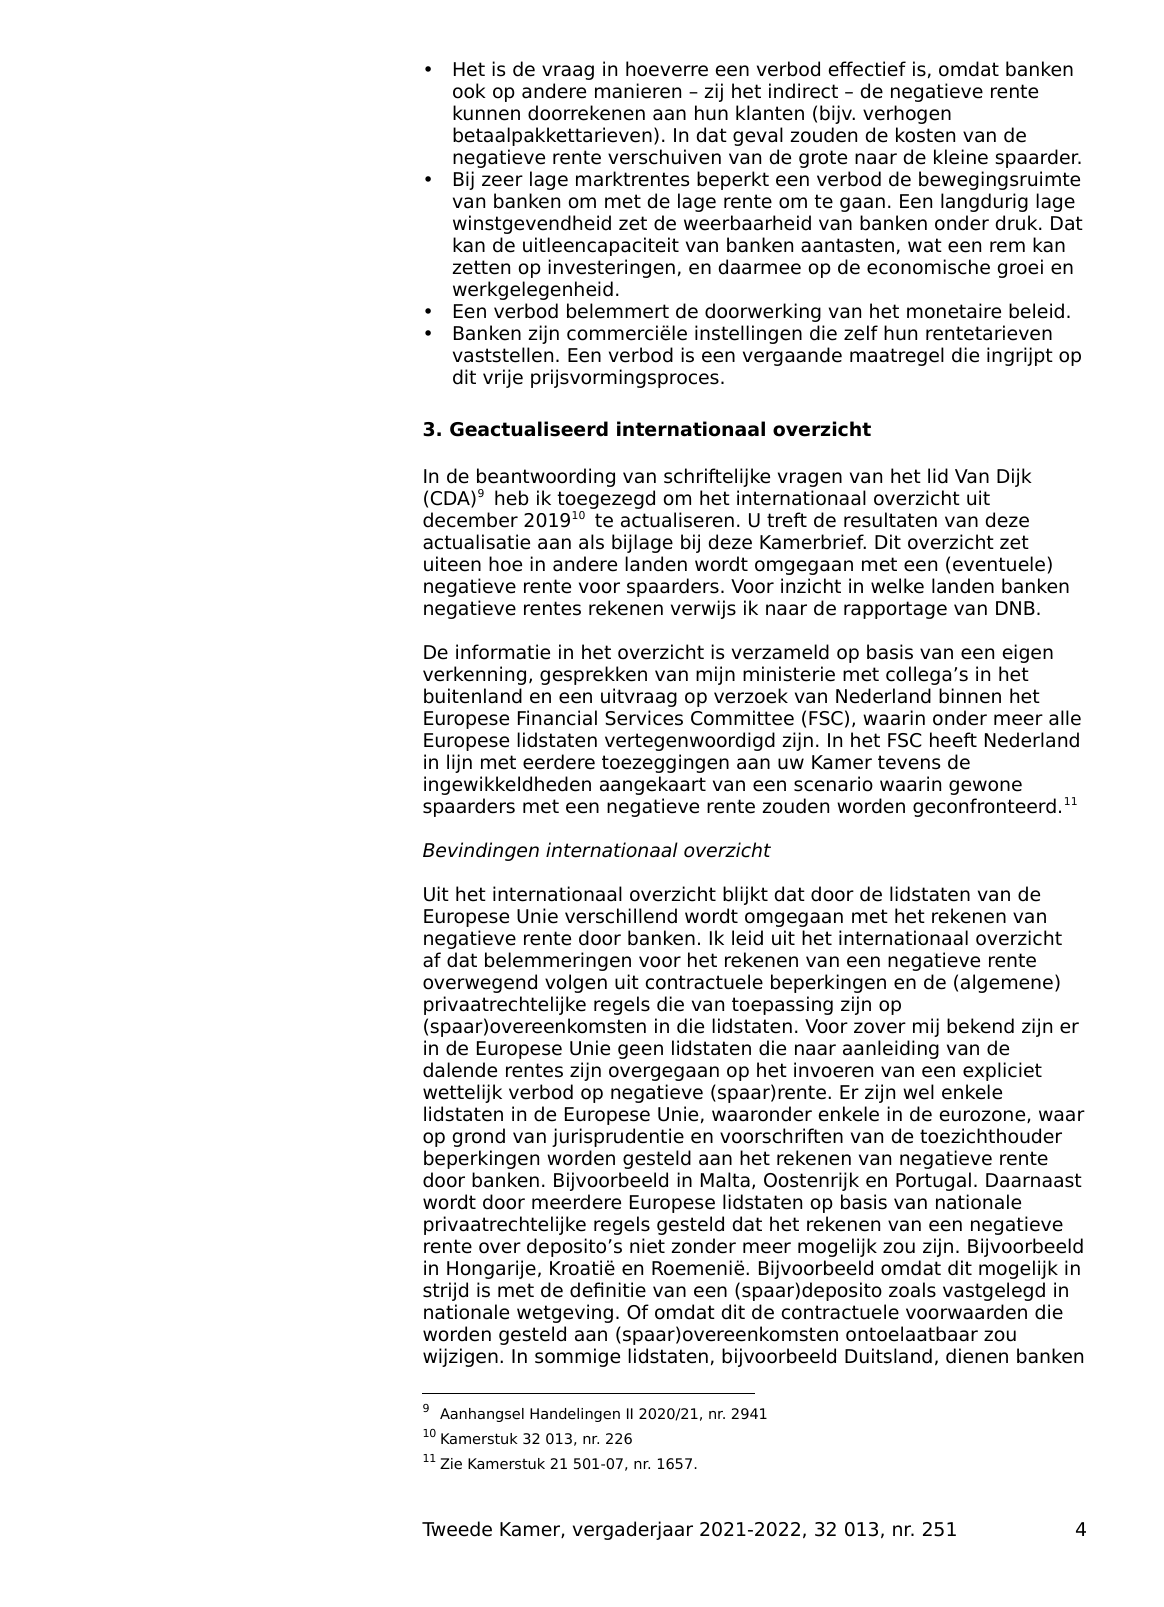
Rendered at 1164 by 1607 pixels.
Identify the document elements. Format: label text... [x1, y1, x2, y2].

text Zie Kamerstuk 21 501-07, nr. 1657. [422, 1452, 1087, 1474]
text • Een verbod belemmert de doorwerking van het monetaire beleid. [422, 301, 1087, 323]
text In de beantwoording van schriftelijke vragen van het lid Van Dijk (CDA) heb ik toegezegd om het internationaal overzicht uit december 2019 te actualiseren. U treft de resultaten van deze actualisatie aan als bijlage bij deze Kamerbrief. Dit overzicht zet uiteen hoe in andere landen wordt omgegaan met een (eventuele) negatieve rente voor spaarders. Voor inzicht in welke landen banken negatieve rentes rekenen verwijs ik naar de rapportage van DNB. [422, 466, 1087, 619]
text • Het is de vraag in hoeverre een verbod effectief is, omdat banken ook op andere manieren – zij het indirect – de negatieve rente kunnen doorrekenen aan hun klanten (bijv. verhogen betaalpakkettarieven). In dat geval zouden de kosten van de negatieve rente verschuiven van de grote naar de kleine spaarder. [422, 59, 1087, 169]
text De informatie in het overzicht is verzameld op basis van een eigen verkenning, gesprekken van mijn ministerie met collega’s in het buitenland en een uitvraag op verzoek van Nederland binnen het Europese Financial Services Committee (FSC), waarin onder meer alle Europese lidstaten vertegenwoordigd zijn. In het FSC heeft Nederland in lijn met eerdere toezeggingen aan uw Kamer tevens de ingewikkeldheden aangekaart van een scenario waarin gewone spaarders met een negatieve rente zouden worden geconfronteerd. [422, 642, 1087, 818]
subtitle Bevindingen internationaal overzicht [422, 840, 1087, 862]
text • Bij zeer lage marktrentes beperkt een verbod de bewegingsruimte van banken om met de lage rente om te gaan. Een langdurig lage winstgevendheid zet de weerbaarheid van banken onder druk. Dat kan de uitleencapaciteit van banken aantasten, wat een rem kan zetten op investeringen, en daarmee op de economische groei en werkgelegenheid. [422, 169, 1087, 301]
text Aanhangsel Handelingen II 2020/21, nr. 2941 [422, 1402, 1087, 1424]
subtitle 3. Geactualiseerd internationaal overzicht [422, 419, 1087, 441]
text • Banken zijn commerciële instellingen die zelf hun rentetarieven vaststellen. Een verbod is een vergaande maatregel die ingrijpt op dit vrije prijsvormingsproces. [422, 323, 1087, 389]
text Uit het internationaal overzicht blijkt dat door de lidstaten van de Europese Unie verschillend wordt omgegaan met het rekenen van negatieve rente door banken. Ik leid uit het internationaal overzicht af dat belemmeringen voor het rekenen van een negatieve rente overwegend volgen uit contractuele beperkingen en de (algemene) privaatrechtelijke regels die van toepassing zijn op (spaar)overeenkomsten in die lidstaten. Voor zover mij bekend zijn er in de Europese Unie geen lidstaten die naar aanleiding van de dalende rentes zijn overgegaan op het invoeren van een expliciet wettelijk verbod op negatieve (spaar)rente. Er zijn wel enkele lidstaten in de Europese Unie, waaronder enkele in de eurozone, waar op grond van jurisprudentie en voorschriften van de toezichthouder beperkingen worden gesteld aan het rekenen van negatieve rente door banken. Bijvoorbeeld in Malta, Oostenrijk en Portugal. Daarnaast wordt door meerdere Europese lidstaten op basis van nationale privaatrechtelijke regels gesteld dat het rekenen van een negatieve rente over deposito’s niet zonder meer mogelijk zou zijn. Bijvoorbeeld in Hongarije, Kroatië en Roemenië. Bijvoorbeeld omdat dit mogelijk in strijd is met de definitie van een (spaar)deposito zoals vastgelegd in nationale wetgeving. Of omdat dit de contractuele voorwaarden die worden gesteld aan (spaar)overeenkomsten ontoelaatbaar zou wijzigen. In sommige lidstaten, bijvoorbeeld Duitsland, dienen banken [422, 884, 1087, 1367]
text Kamerstuk 32 013, nr. 226 [422, 1427, 1087, 1449]
